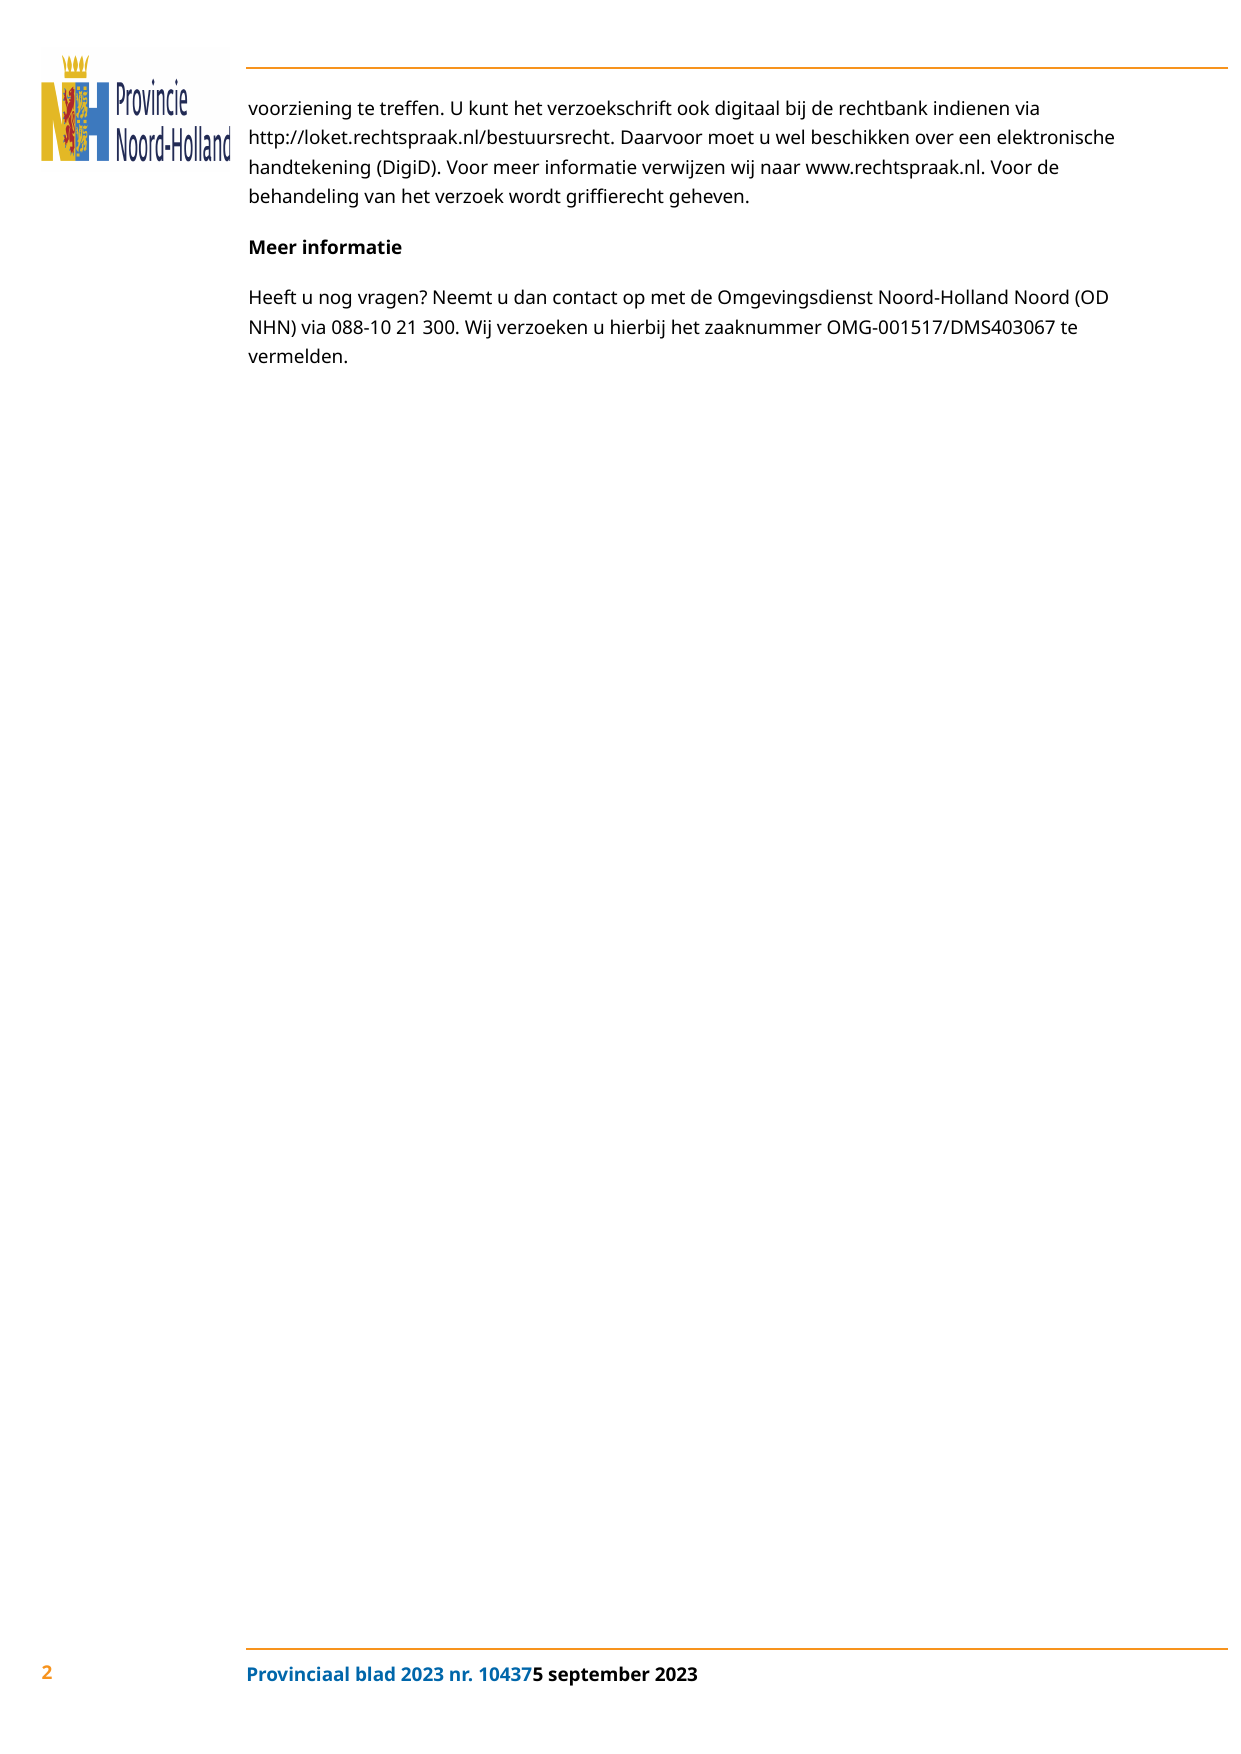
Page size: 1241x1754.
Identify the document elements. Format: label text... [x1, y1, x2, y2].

picture [41, 47, 231, 172]
text Meer informatie [248, 234, 1152, 260]
text voorziening te treffen. U kunt het verzoekschrift ook digitaal bij de rechtbank indienen via http://loket.rechtspraak.nl/bestuursrecht. Daarvoor moet u wel beschikken over een elektronische handtekening (DigiD). Voor meer informatie verwijzen wij naar www.rechtspraak.nl. Voor de behandeling van het verzoek wordt griffierecht geheven. [248, 95, 1152, 209]
text Heeft u nog vragen? Neemt u dan contact op met de Omgevingsdienst Noord-Holland Noord (OD NHN) via 088-10 21 300. Wij verzoeken u hierbij het zaaknummer OMG-001517/DMS403067 te vermelden. [248, 284, 1152, 369]
